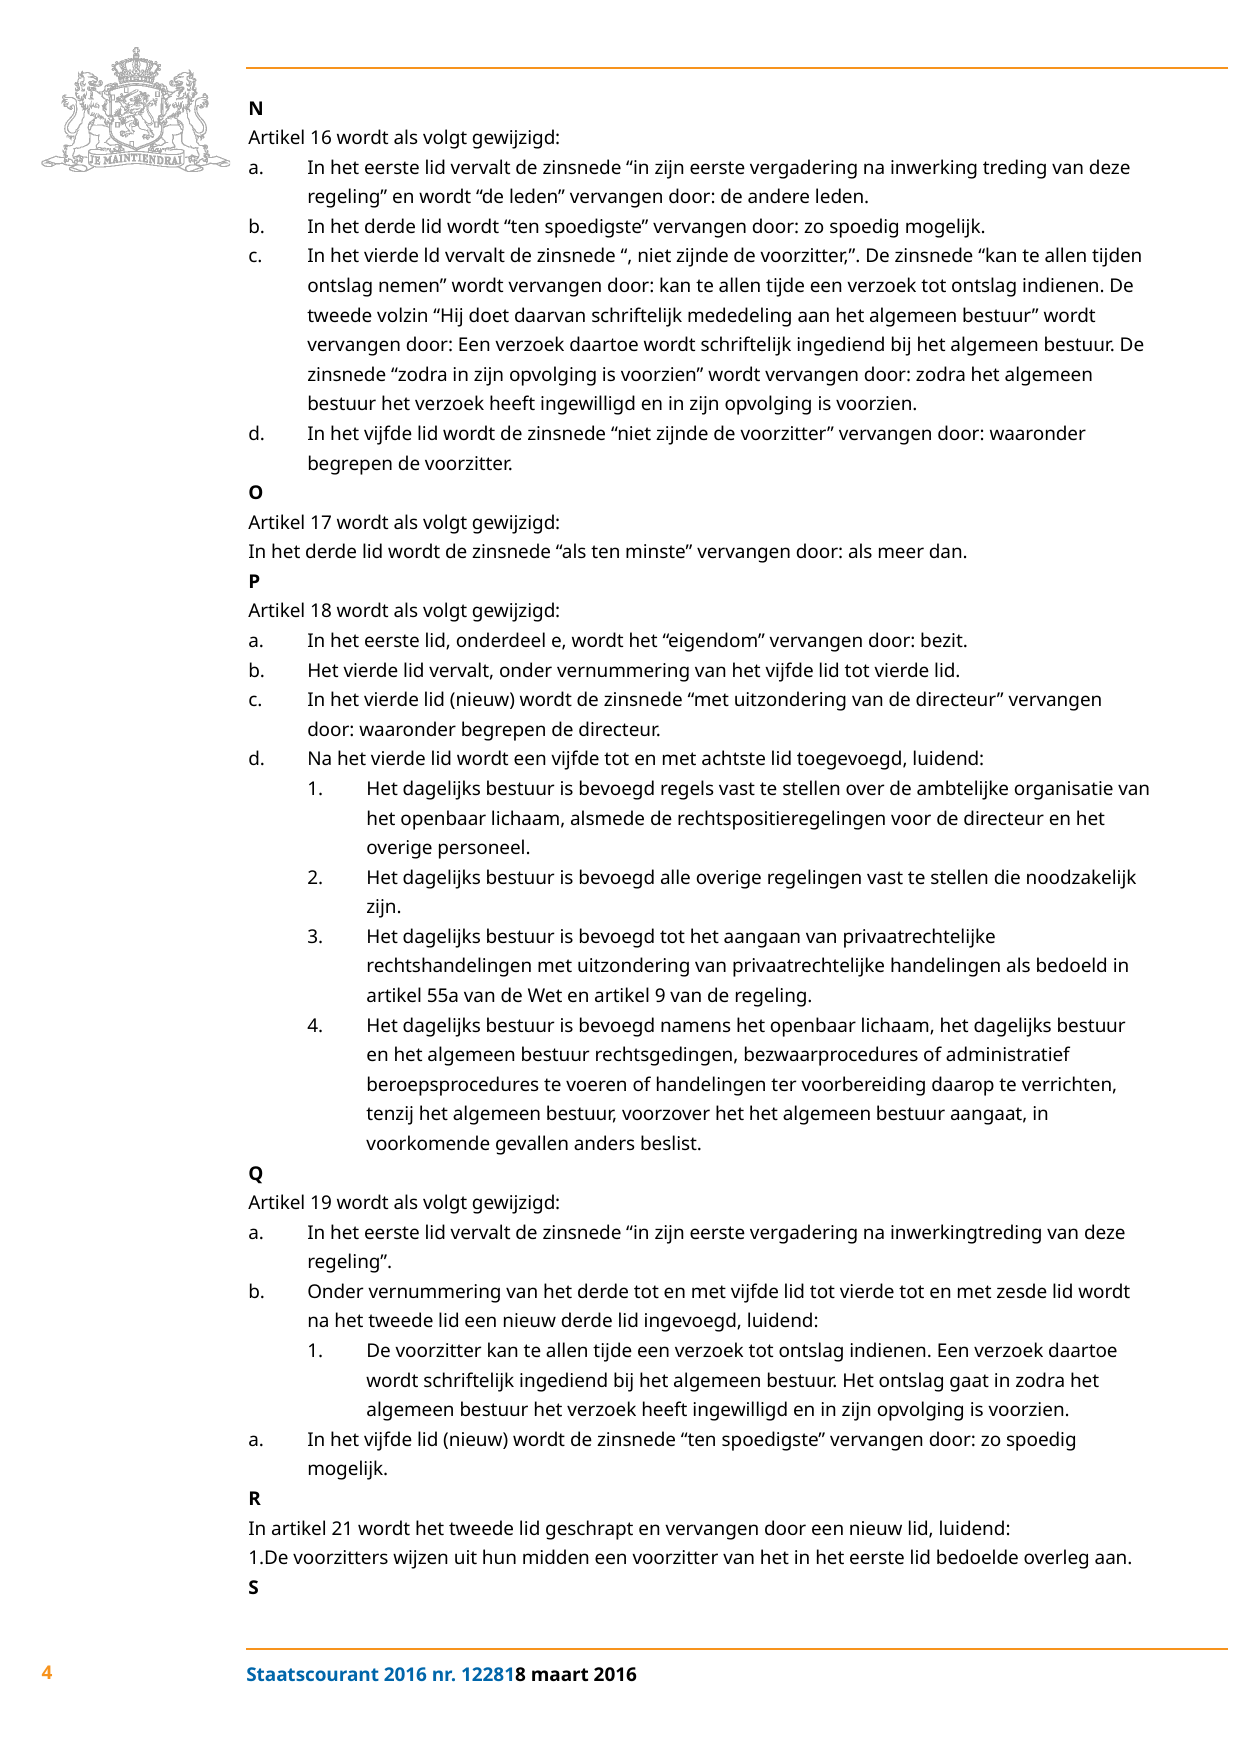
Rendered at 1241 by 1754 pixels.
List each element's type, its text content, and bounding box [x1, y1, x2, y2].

list Na het vierde lid wordt een vijfde tot en met achtste lid toegevoegd, luidend: [248, 746, 1152, 771]
list In het vijfde lid wordt de zinsnede “niet zijnde de voorzitter” vervangen door: waaronder begrepen de voorzitter. [248, 420, 1152, 476]
list Het vierde lid vervalt, onder vernummering van het vijfde lid tot vierde lid. [248, 657, 1152, 683]
text Artikel 17 wordt als volgt gewijzigd: [248, 509, 1152, 535]
list In het eerste lid vervalt de zinsnede “in zijn eerste vergadering na inwerkingtreding van deze regeling”. [248, 1219, 1152, 1274]
list Het dagelijks bestuur is bevoegd alle overige regelingen vast te stellen die noodzakelijk zijn. [307, 864, 1152, 919]
list Onder vernummering van het derde tot en met vijfde lid tot vierde tot en met zesde lid wordt na het tweede lid een nieuw derde lid ingevoegd, luidend: [248, 1278, 1152, 1333]
text P [248, 568, 1152, 594]
list Het dagelijks bestuur is bevoegd regels vast te stellen over de ambtelijke organisatie van het openbaar lichaam, alsmede de rechtspositieregelingen voor de directeur en het overige personeel. [307, 775, 1152, 860]
list De voorzitter kan te allen tijde een verzoek tot ontslag indienen. Een verzoek daartoe wordt schriftelijk ingediend bij het algemeen bestuur. Het ontslag gaat in zodra het algemeen bestuur het verzoek heeft ingewilligd en in zijn opvolging is voorzien. [307, 1337, 1152, 1422]
list Het dagelijks bestuur is bevoegd tot het aangaan van privaatrechtelijke rechtshandelingen met uitzondering van privaatrechtelijke handelingen als bedoeld in artikel 55a van de Wet en artikel 9 van de regeling. [307, 923, 1152, 1008]
list In het vijfde lid (nieuw) wordt de zinsnede “ten spoedigste” vervangen door: zo spoedig mogelijk. [248, 1426, 1152, 1481]
text Artikel 16 wordt als volgt gewijzigd: [248, 124, 1152, 150]
list In het vierde ld vervalt de zinsnede “, niet zijnde de voorzitter,”. De zinsnede “kan te allen tijden ontslag nemen” wordt vervangen door: kan te allen tijde een verzoek tot ontslag indienen. De tweede volzin “Hij doet daarvan schriftelijk mededeling aan het algemeen bestuur” wordt vervangen door: Een verzoek daartoe wordt schriftelijk ingediend bij het algemeen bestuur. De zinsnede “zodra in zijn opvolging is voorzien” wordt vervangen door: zodra het algemeen bestuur het verzoek heeft ingewilligd en in zijn opvolging is voorzien. [248, 243, 1152, 416]
list Het dagelijks bestuur is bevoegd namens het openbaar lichaam, het dagelijks bestuur en het algemeen bestuur rechtsgedingen, bezwaarprocedures of administratief beroepsprocedures te voeren of handelingen ter voorbereiding daarop te verrichten, tenzij het algemeen bestuur, voorzover het het algemeen bestuur aangaat, in voorkomende gevallen anders beslist. [307, 1012, 1152, 1156]
list In het derde lid wordt “ten spoedigste” vervangen door: zo spoedig mogelijk. [248, 213, 1152, 239]
text In het derde lid wordt de zinsnede “als ten minste” vervangen door: als meer dan. [248, 538, 1152, 564]
text O [248, 479, 1152, 505]
text Artikel 18 wordt als volgt gewijzigd: [248, 598, 1152, 623]
picture [41, 47, 231, 172]
list In het eerste lid vervalt de zinsnede “in zijn eerste vergadering na inwerking treding van deze regeling” en wordt “de leden” vervangen door: de andere leden. [248, 154, 1152, 209]
list In het vierde lid (nieuw) wordt de zinsnede “met uitzondering van de directeur” vervangen door: waaronder begrepen de directeur. [248, 686, 1152, 742]
text N [248, 95, 1152, 121]
text In artikel 21 wordt het tweede lid geschrapt en vervangen door een nieuw lid, luidend: [248, 1515, 1152, 1541]
text Q [248, 1160, 1152, 1186]
text R [248, 1485, 1152, 1511]
text S [248, 1574, 1152, 1600]
text Artikel 19 wordt als volgt gewijzigd: [248, 1189, 1152, 1215]
text 1.De voorzitters wijzen uit hun midden een voorzitter van het in het eerste lid bedoelde overleg aan. [248, 1544, 1152, 1570]
list In het eerste lid, onderdeel e, wordt het “eigendom” vervangen door: bezit. [248, 627, 1152, 653]
